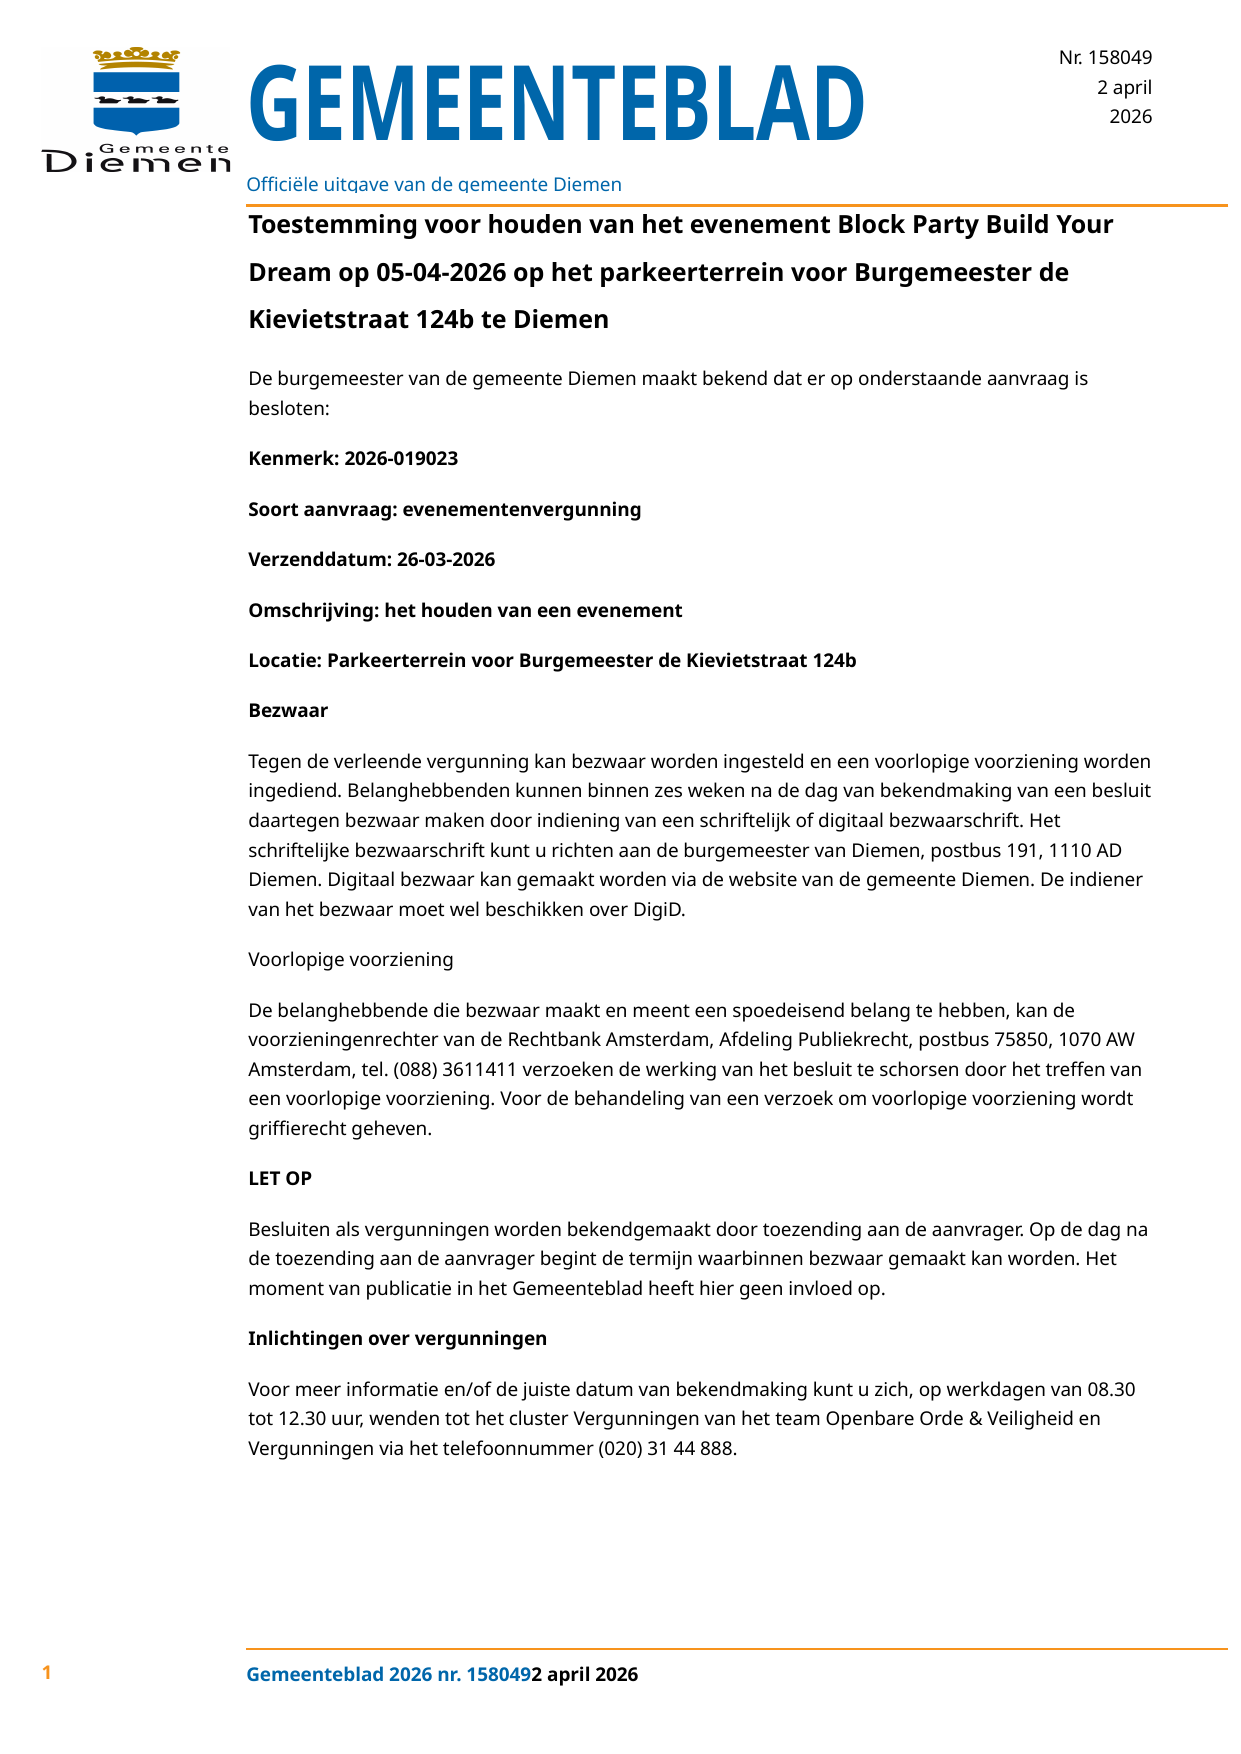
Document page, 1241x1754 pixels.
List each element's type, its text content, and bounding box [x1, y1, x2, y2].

text Kenmerk: 2026-019023 [248, 446, 1152, 471]
text LET OP [248, 1166, 1152, 1191]
text De burgemeester van de gemeente Diemen maakt bekend dat er op onderstaande aanvraag is besloten: [248, 366, 1152, 421]
text De belanghebbende die bezwaar maakt en meent een spoedeisend belang te hebben, kan de voorzieningenrechter van de Rechtbank Amsterdam, Afdeling Publiekrecht, postbus 75850, 1070 AW Amsterdam, tel. (088) 3611411 verzoeken de werking van het besluit te schorsen door het treffen van een voorlopige voorziening. Voor de behandeling van een verzoek om voorlopige voorziening wordt griffierecht geheven. [248, 997, 1152, 1141]
text Besluiten als vergunningen worden bekendgemaakt door toezending aan de aanvrager. Op de dag na de toezending aan de aanvrager begint de termijn waarbinnen bezwaar gemaakt kan worden. Het moment van publicatie in het Gemeenteblad heeft hier geen invloed op. [248, 1216, 1152, 1301]
text Soort aanvraag: evenementenvergunning [248, 496, 1152, 522]
text Toestemming voor houden van het evenement Block Party Build Your Dream op 05-04-2026 op het parkeerterrein voor Burgemeester de Kievietstraat 124b te Diemen [248, 207, 1152, 336]
text Voor meer informatie en/of de juiste datum van bekendmaking kunt u zich, op werkdagen van 08.30 tot 12.30 uur, wenden tot het cluster Vergunningen van het team Openbare Orde & Veiligheid en Vergunningen via het telefoonnummer (020) 31 44 888. [248, 1376, 1152, 1461]
text Bezwaar [248, 698, 1152, 723]
text Omschrijving: het houden van een evenement [248, 597, 1152, 622]
text Voorlopige voorziening [248, 946, 1152, 972]
picture [41, 47, 231, 172]
text Verzenddatum: 26-03-2026 [248, 546, 1152, 572]
text Inlichtingen over vergunningen [248, 1326, 1152, 1351]
text Tegen de verleende vergunning kan bezwaar worden ingesteld en een voorlopige voorziening worden ingediend. Belanghebbenden kunnen binnen zes weken na de dag van bekendmaking van een besluit daartegen bezwaar maken door indiening van een schriftelijk of digitaal bezwaarschrift. Het schriftelijke bezwaarschrift kunt u richten aan de burgemeester van Diemen, postbus 191, 1110 AD Diemen. Digitaal bezwaar kan gemaakt worden via de website van de gemeente Diemen. De indiener van het bezwaar moet wel beschikken over DigiD. [248, 748, 1152, 922]
text Locatie: Parkeerterrein voor Burgemeester de Kievietstraat 124b [248, 647, 1152, 673]
